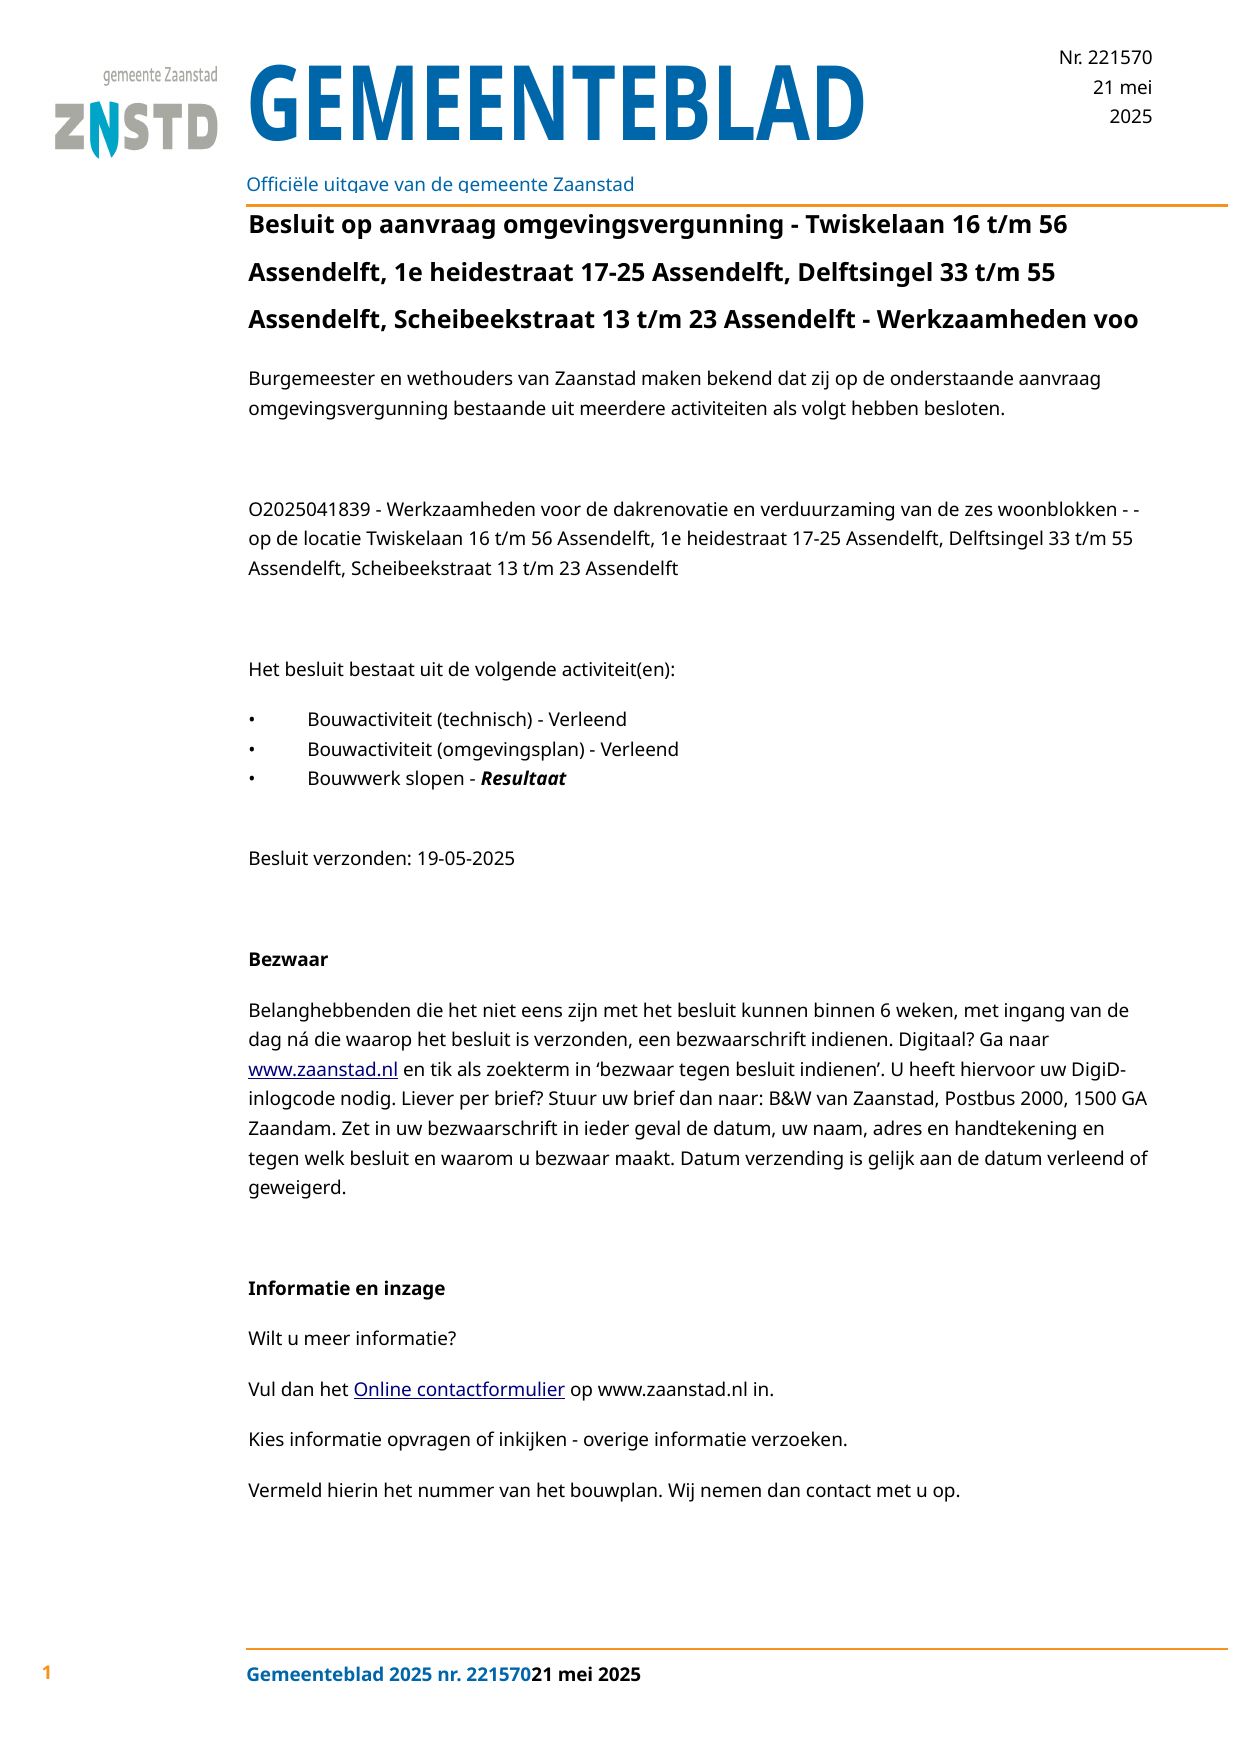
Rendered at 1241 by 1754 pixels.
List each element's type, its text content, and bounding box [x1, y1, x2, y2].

text Het besluit bestaat uit de volgende activiteit(en): [248, 656, 1152, 682]
text Informatie en inzage [248, 1275, 1152, 1301]
text Burgemeester en wethouders van Zaanstad maken bekend dat zij op de onderstaande aanvraag omgevingsvergunning bestaande uit meerdere activiteiten als volgt hebben besloten. [248, 366, 1152, 421]
text Kies informatie opvragen of inkijken - overige informatie verzoeken. [248, 1426, 1152, 1452]
text Belanghebbenden die het niet eens zijn met het besluit kunnen binnen 6 weken, met ingang van de dag ná die waarop het besluit is verzonden, een bezwaarschrift indienen. Digitaal? Ga naar www.zaanstad.nl en tik als zoekterm in ‘bezwaar tegen besluit indienen’. U heeft hiervoor uw DigiD-inlogcode nodig. Liever per brief? Stuur uw brief dan naar: B&W van Zaanstad, Postbus 2000, 1500 GA Zaandam. Zet in uw bezwaarschrift in ieder geval de datum, uw naam, adres en handtekening en tegen welk besluit en waarom u bezwaar maakt. Datum verzending is gelijk aan de datum verleend of geweigerd. [248, 997, 1152, 1200]
text Wilt u meer informatie? [248, 1326, 1152, 1351]
text Bezwaar [248, 946, 1152, 972]
text Besluit op aanvraag omgevingsvergunning - Twiskelaan 16 t/m 56 Assendelft, 1e heidestraat 17-25 Assendelft, Delftsingel 33 t/m 55 Assendelft, Scheibeekstraat 13 t/m 23 Assendelft - Werkzaamheden voo [248, 207, 1152, 336]
text Vermeld hierin het nummer van het bouwplan. Wij nemen dan contact met u op. [248, 1477, 1152, 1502]
picture [41, 47, 231, 172]
list Bouwactiviteit (technisch) - Verleend [248, 706, 1152, 732]
text Besluit verzonden: 19-05-2025 [248, 846, 1152, 871]
list Bouwwerk slopen - Resultaat [248, 766, 1152, 791]
list Bouwactiviteit (omgevingsplan) - Verleend [248, 736, 1152, 762]
text O2025041839 - Werkzaamheden voor de dakrenovatie en verduurzaming van de zes woonblokken - - op de locatie Twiskelaan 16 t/m 56 Assendelft, 1e heidestraat 17-25 Assendelft, Delftsingel 33 t/m 55 Assendelft, Scheibeekstraat 13 t/m 23 Assendelft [248, 496, 1152, 581]
text Vul dan het Online contactformulier op www.zaanstad.nl in. [248, 1376, 1152, 1402]
